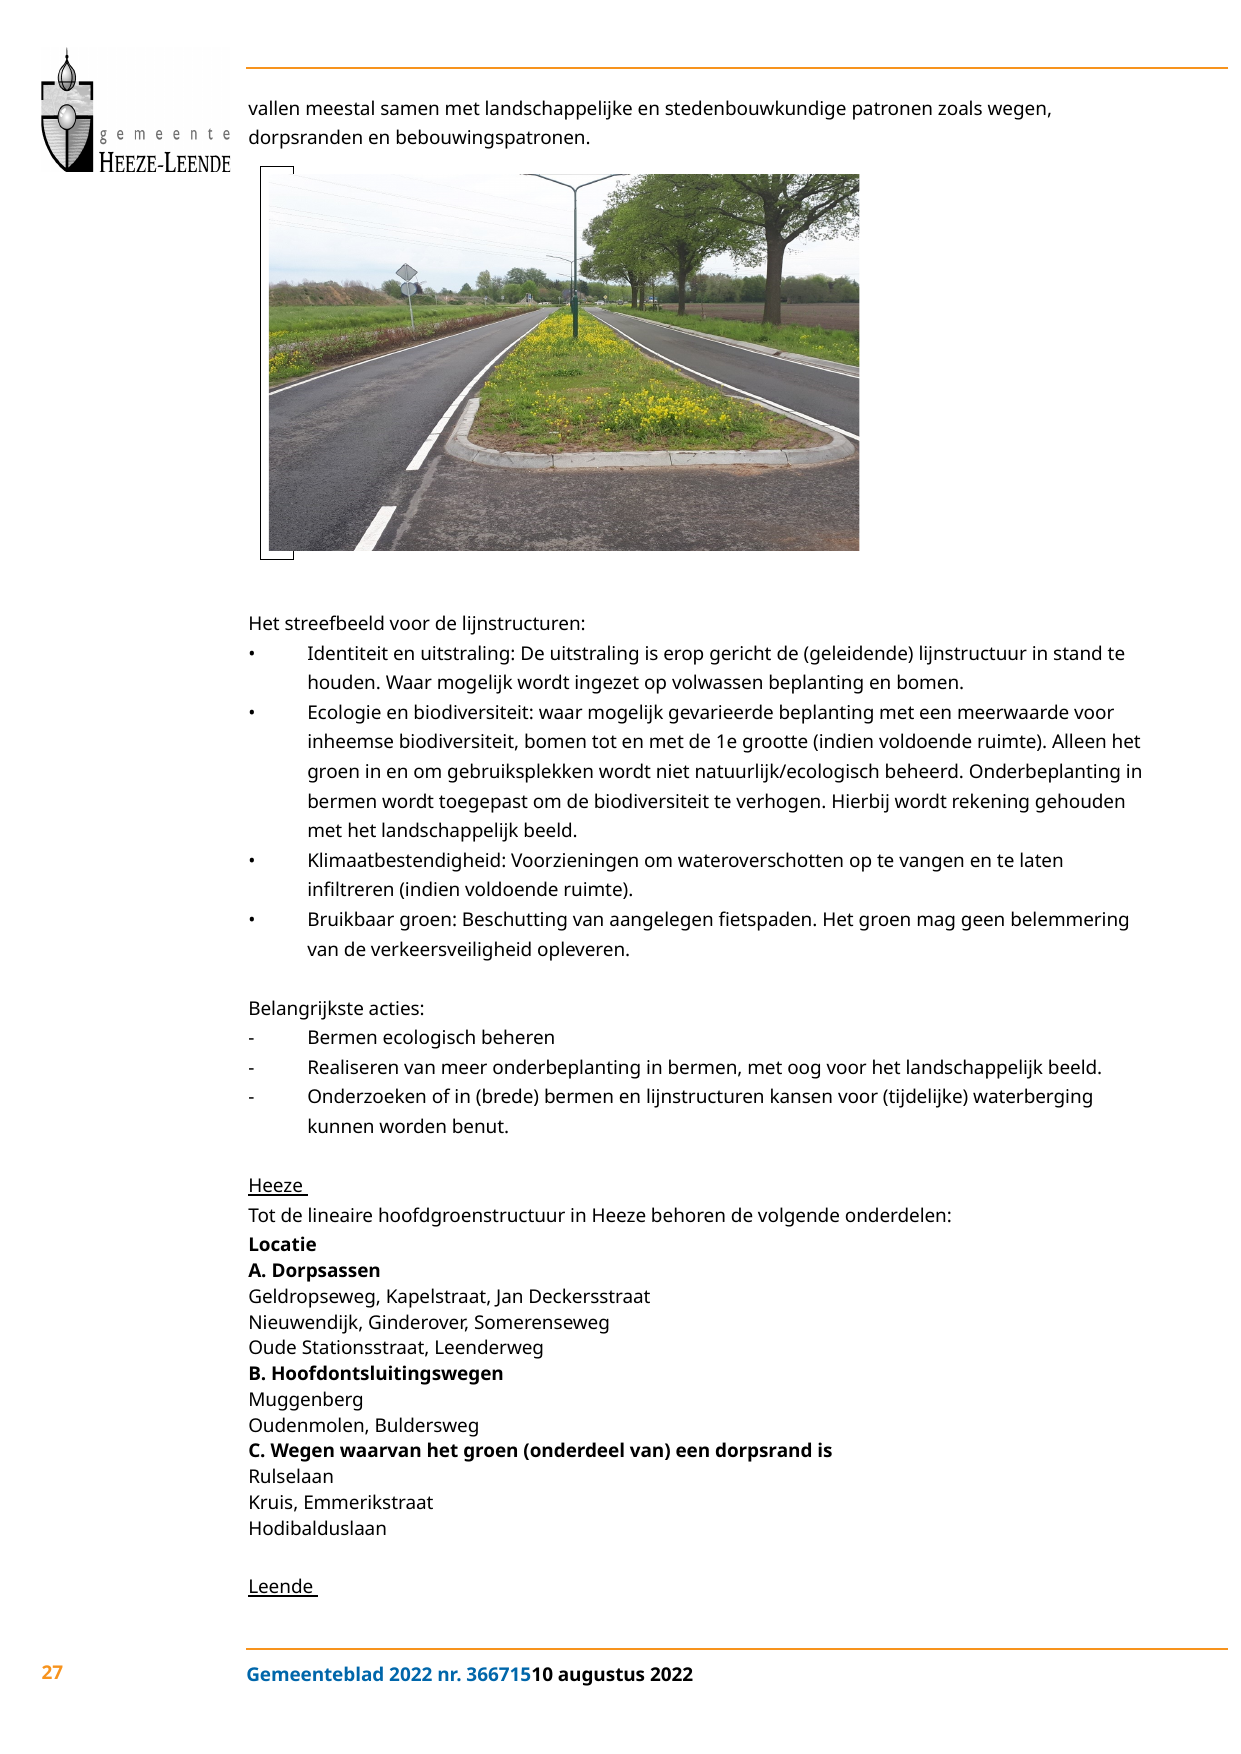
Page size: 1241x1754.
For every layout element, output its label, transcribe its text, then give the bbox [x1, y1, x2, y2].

text Het streefbeeld voor de lijnstructuren: [248, 610, 1152, 636]
text Tot de lineaire hoofdgroenstructuur in Heeze behoren de volgende onderdelen: [248, 1202, 1152, 1228]
list Realiseren van meer onderbeplanting in bermen, met oog voor het landschappelijk beeld. [248, 1054, 1152, 1080]
table_cell B. Hoofdontsluitingswegen [248, 1360, 1152, 1386]
list Onderzoeken of in (brede) bermen en lijnstructuren kansen voor (tijdelijke) waterberging kunnen worden benut. [248, 1084, 1152, 1139]
list Identiteit en uitstraling: De uitstraling is erop gericht de (geleidende) lijnstructuur in stand te houden. Waar mogelijk wordt ingezet op volwassen beplanting en bomen. [248, 640, 1152, 695]
table_cell Kruis, Emmerikstraat [248, 1489, 1152, 1515]
table_cell Muggenberg [248, 1386, 1152, 1412]
table_cell Rulselaan [248, 1463, 1152, 1489]
table_cell Hodibalduslaan [248, 1515, 1152, 1540]
table_cell C. Wegen waarvan het groen (onderdeel van) een dorpsrand is [248, 1438, 1152, 1463]
text vallen meestal samen met landschappelijke en stedenbouwkundige patronen zoals wegen, dorpsranden en bebouwingspatronen. [248, 95, 1152, 150]
table_cell A. Dorpsassen [248, 1258, 1152, 1283]
text Heeze [248, 1172, 1152, 1198]
text Leende [248, 1573, 1152, 1599]
picture [41, 47, 231, 172]
list Bermen ecologisch beheren [248, 1024, 1152, 1050]
table_cell Nieuwendijk, Ginderover, Somerenseweg [248, 1309, 1152, 1334]
list Bruikbaar groen: Beschutting van aangelegen fietspaden. Het groen mag geen belemmering van de verkeersveiligheid opleveren. [248, 906, 1152, 961]
list Klimaatbestendigheid: Voorzieningen om wateroverschotten op te vangen en te laten infiltreren (indien voldoende ruimte). [248, 847, 1152, 902]
table_cell Oudenmolen, Buldersweg [248, 1412, 1152, 1437]
table_header Locatie [248, 1232, 1152, 1257]
list Ecologie en biodiversiteit: waar mogelijk gevarieerde beplanting met een meerwaarde voor inheemse biodiversiteit, bomen tot en met de 1e grootte (indien voldoende ruimte). Alleen het groen in en om gebruiksplekken wordt niet natuurlijk/ecologisch beheerd. Onderbeplanting in bermen wordt toegepast om de biodiversiteit te verhogen. Hierbij wordt rekening gehouden met het landschappelijk beeld. [248, 699, 1152, 843]
table_cell Geldropseweg, Kapelstraat, Jan Deckersstraat [248, 1283, 1152, 1309]
text Belangrijkste acties: [248, 995, 1152, 1021]
picture [268, 174, 860, 551]
table_cell Oude Stationsstraat, Leenderweg [248, 1335, 1152, 1360]
